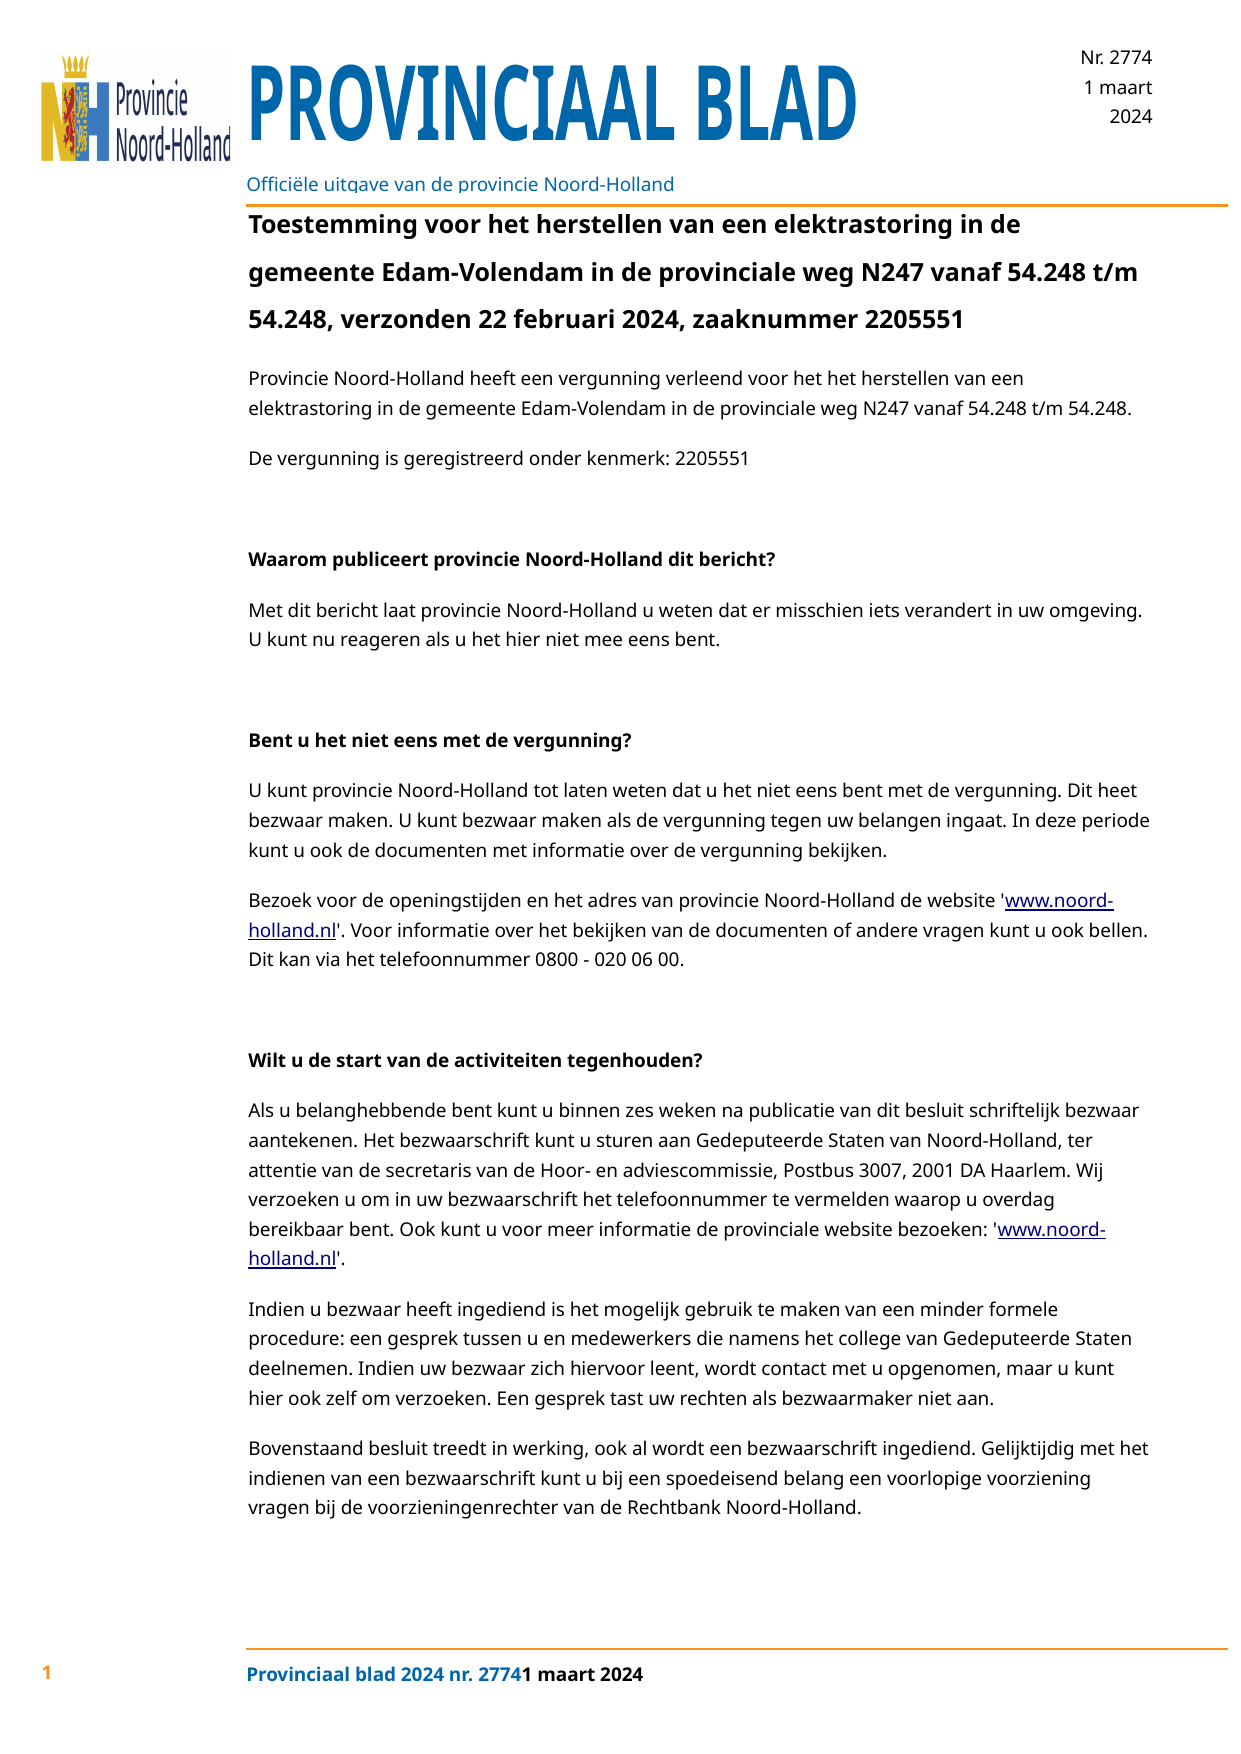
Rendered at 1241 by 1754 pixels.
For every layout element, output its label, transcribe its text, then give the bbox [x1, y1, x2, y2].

text Provincie Noord-Holland heeft een vergunning verleend voor het het herstellen van een elektrastoring in de gemeente Edam-Volendam in de provinciale weg N247 vanaf 54.248 t/m 54.248. [248, 366, 1152, 421]
text Indien u bezwaar heeft ingediend is het mogelijk gebruik te maken van een minder formele procedure: een gesprek tussen u en medewerkers die namens het college van Gedeputeerde Staten deelnemen. Indien uw bezwaar zich hiervoor leent, wordt contact met u opgenomen, maar u kunt hier ook zelf om verzoeken. Een gesprek tast uw rechten als bezwaarmaker niet aan. [248, 1296, 1152, 1410]
text Bezoek voor de openingstijden en het adres van provincie Noord-Holland de website 'www.noord-holland.nl'. Voor informatie over het bekijken van de documenten of andere vragen kunt u ook bellen. Dit kan via het telefoonnummer 0800 - 020 06 00. [248, 887, 1152, 972]
text De vergunning is geregistreerd onder kenmerk: 2205551 [248, 446, 1152, 471]
text Wilt u de start van de activiteiten tegenhouden? [248, 1047, 1152, 1073]
text Als u belanghebbende bent kunt u binnen zes weken na publicatie van dit besluit schriftelijk bezwaar aantekenen. Het bezwaarschrift kunt u sturen aan Gedeputeerde Staten van Noord-Holland, ter attentie van de secretaris van de Hoor- en adviescommissie, Postbus 3007, 2001 DA Haarlem. Wij verzoeken u om in uw bezwaarschrift het telefoonnummer te vermelden waarop u overdag bereikbaar bent. Ook kunt u voor meer informatie de provinciale website bezoeken: 'www.noord-holland.nl'. [248, 1098, 1152, 1271]
text Bent u het niet eens met de vergunning? [248, 727, 1152, 753]
text Waarom publiceert provincie Noord-Holland dit bericht? [248, 546, 1152, 572]
text Bovenstaand besluit treedt in werking, ook al wordt een bezwaarschrift ingediend. Gelijktijdig met het indienen van een bezwaarschrift kunt u bij een spoedeisend belang een voorlopige voorziening vragen bij de voorzieningenrechter van de Rechtbank Noord-Holland. [248, 1435, 1152, 1520]
picture [41, 47, 231, 172]
text Toestemming voor het herstellen van een elektrastoring in de gemeente Edam-Volendam in de provinciale weg N247 vanaf 54.248 t/m 54.248, verzonden 22 februari 2024, zaaknummer 2205551 [248, 207, 1152, 336]
text U kunt provincie Noord-Holland tot laten weten dat u het niet eens bent met de vergunning. Dit heet bezwaar maken. U kunt bezwaar maken als de vergunning tegen uw belangen ingaat. In deze periode kunt u ook de documenten met informatie over de vergunning bekijken. [248, 778, 1152, 862]
text Met dit bericht laat provincie Noord-Holland u weten dat er misschien iets verandert in uw omgeving. U kunt nu reageren als u het hier niet mee eens bent. [248, 597, 1152, 652]
